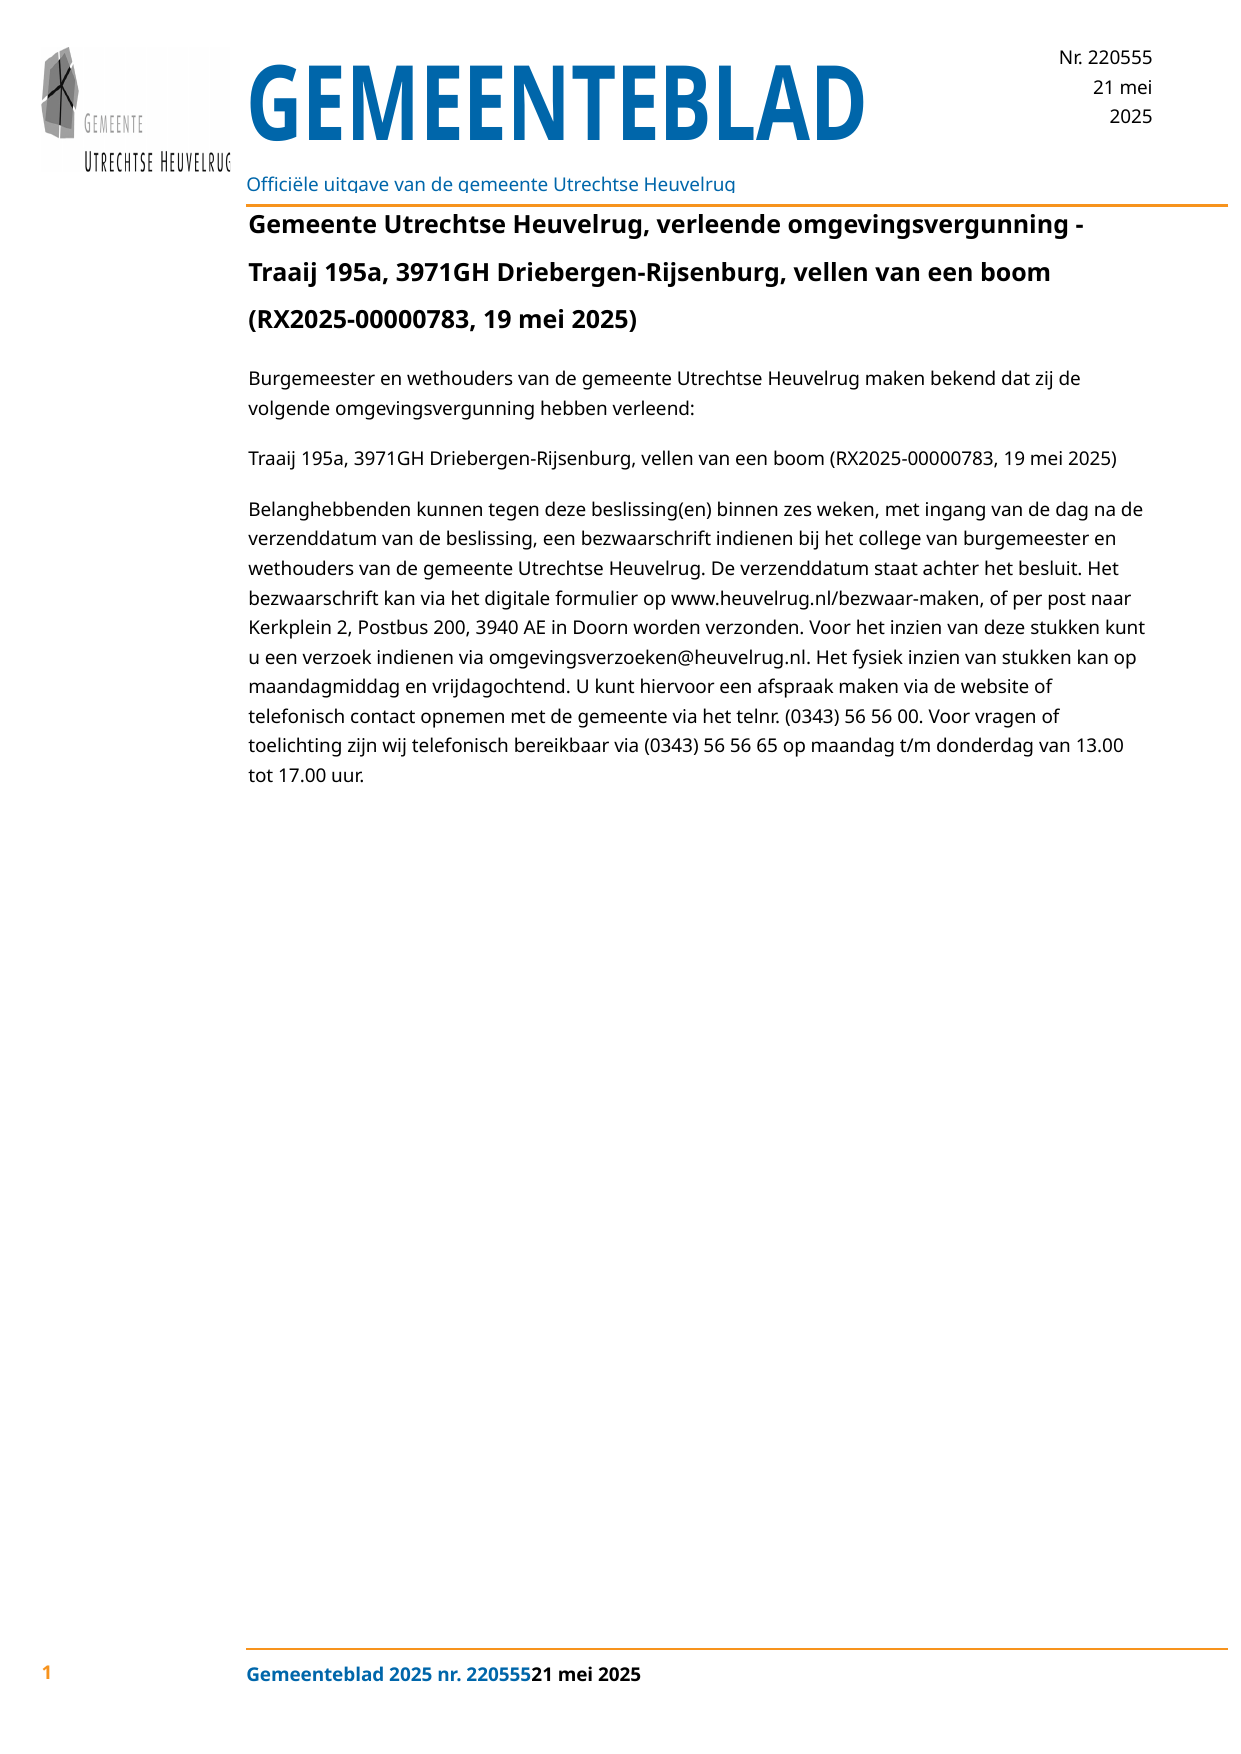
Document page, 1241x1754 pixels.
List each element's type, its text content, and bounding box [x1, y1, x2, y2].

text Traaij 195a, 3971GH Driebergen-Rijsenburg, vellen van een boom (RX2025-00000783, 19 mei 2025) [248, 446, 1152, 471]
text Gemeente Utrechtse Heuvelrug, verleende omgevingsvergunning - Traaij 195a, 3971GH Driebergen-Rijsenburg, vellen van een boom (RX2025-00000783, 19 mei 2025) [248, 207, 1152, 336]
text Belanghebbenden kunnen tegen deze beslissing(en) binnen zes weken, met ingang van de dag na de verzenddatum van de beslissing, een bezwaarschrift indienen bij het college van burgemeester en wethouders van de gemeente Utrechtse Heuvelrug. De verzenddatum staat achter het besluit. Het bezwaarschrift kan via het digitale formulier op www.heuvelrug.nl/bezwaar-maken, of per post naar Kerkplein 2, Postbus 200, 3940 AE in Doorn worden verzonden. Voor het inzien van deze stukken kunt u een verzoek indienen via omgevingsverzoeken@heuvelrug.nl. Het fysiek inzien van stukken kan op maandagmiddag en vrijdagochtend. U kunt hiervoor een afspraak maken via de website of telefonisch contact opnemen met de gemeente via het telnr. (0343) 56 56 00. Voor vragen of toelichting zijn wij telefonisch bereikbaar via (0343) 56 56 65 op maandag t/m donderdag van 13.00 tot 17.00 uur. [248, 496, 1152, 788]
text Burgemeester en wethouders van de gemeente Utrechtse Heuvelrug maken bekend dat zij de volgende omgevingsvergunning hebben verleend: [248, 366, 1152, 421]
picture [41, 47, 231, 172]
